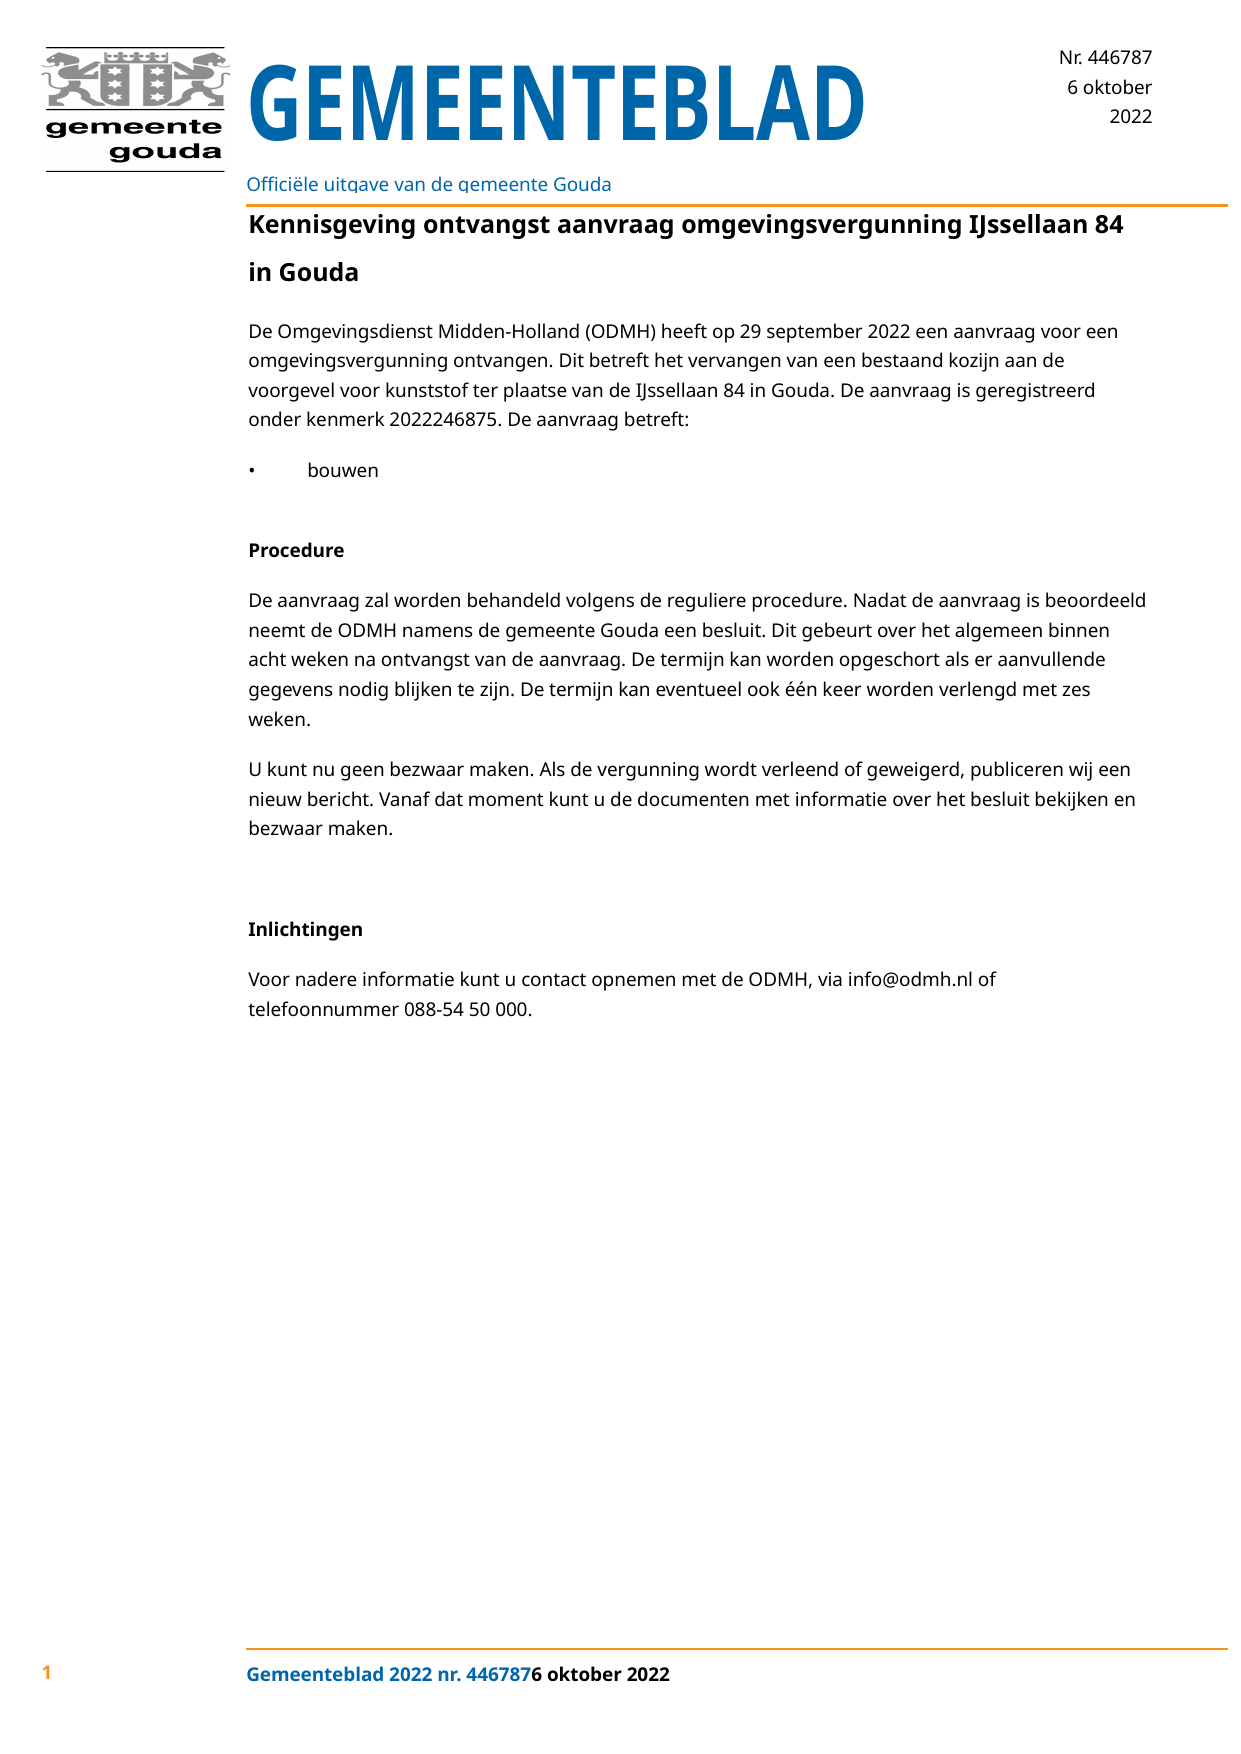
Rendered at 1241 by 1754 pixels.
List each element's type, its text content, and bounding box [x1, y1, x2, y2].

list bouwen [248, 457, 1152, 483]
text Kennisgeving ontvangst aanvraag omgevingsvergunning IJssellaan 84 in Gouda [248, 207, 1152, 288]
picture [41, 47, 231, 172]
text De aanvraag zal worden behandeld volgens de reguliere procedure. Nadat de aanvraag is beoordeeld neemt de ODMH namens de gemeente Gouda een besluit. Dit gebeurt over het algemeen binnen acht weken na ontvangst van de aanvraag. De termijn kan worden opgeschort als er aanvullende gegevens nodig blijken te zijn. De termijn kan eventueel ook één keer worden verlengd met zes weken. [248, 587, 1152, 732]
text Voor nadere informatie kunt u contact opnemen met de ODMH, via info@odmh.nl of telefoonnummer 088-54 50 000. [248, 967, 1152, 1022]
text U kunt nu geen bezwaar maken. Als de vergunning wordt verleend of geweigerd, publiceren wij een nieuw bericht. Vanaf dat moment kunt u de documenten met informatie over het besluit bekijken en bezwaar maken. [248, 756, 1152, 841]
text Inlichtingen [248, 916, 1152, 942]
text De Omgevingsdienst Midden-Holland (ODMH) heeft op 29 september 2022 een aanvraag voor een omgevingsvergunning ontvangen. Dit betreft het vervangen van een bestaand kozijn aan de voorgevel voor kunststof ter plaatse van de IJssellaan 84 in Gouda. De aanvraag is geregistreerd onder kenmerk 2022246875. De aanvraag betreft: [248, 318, 1152, 432]
text Procedure [248, 537, 1152, 563]
